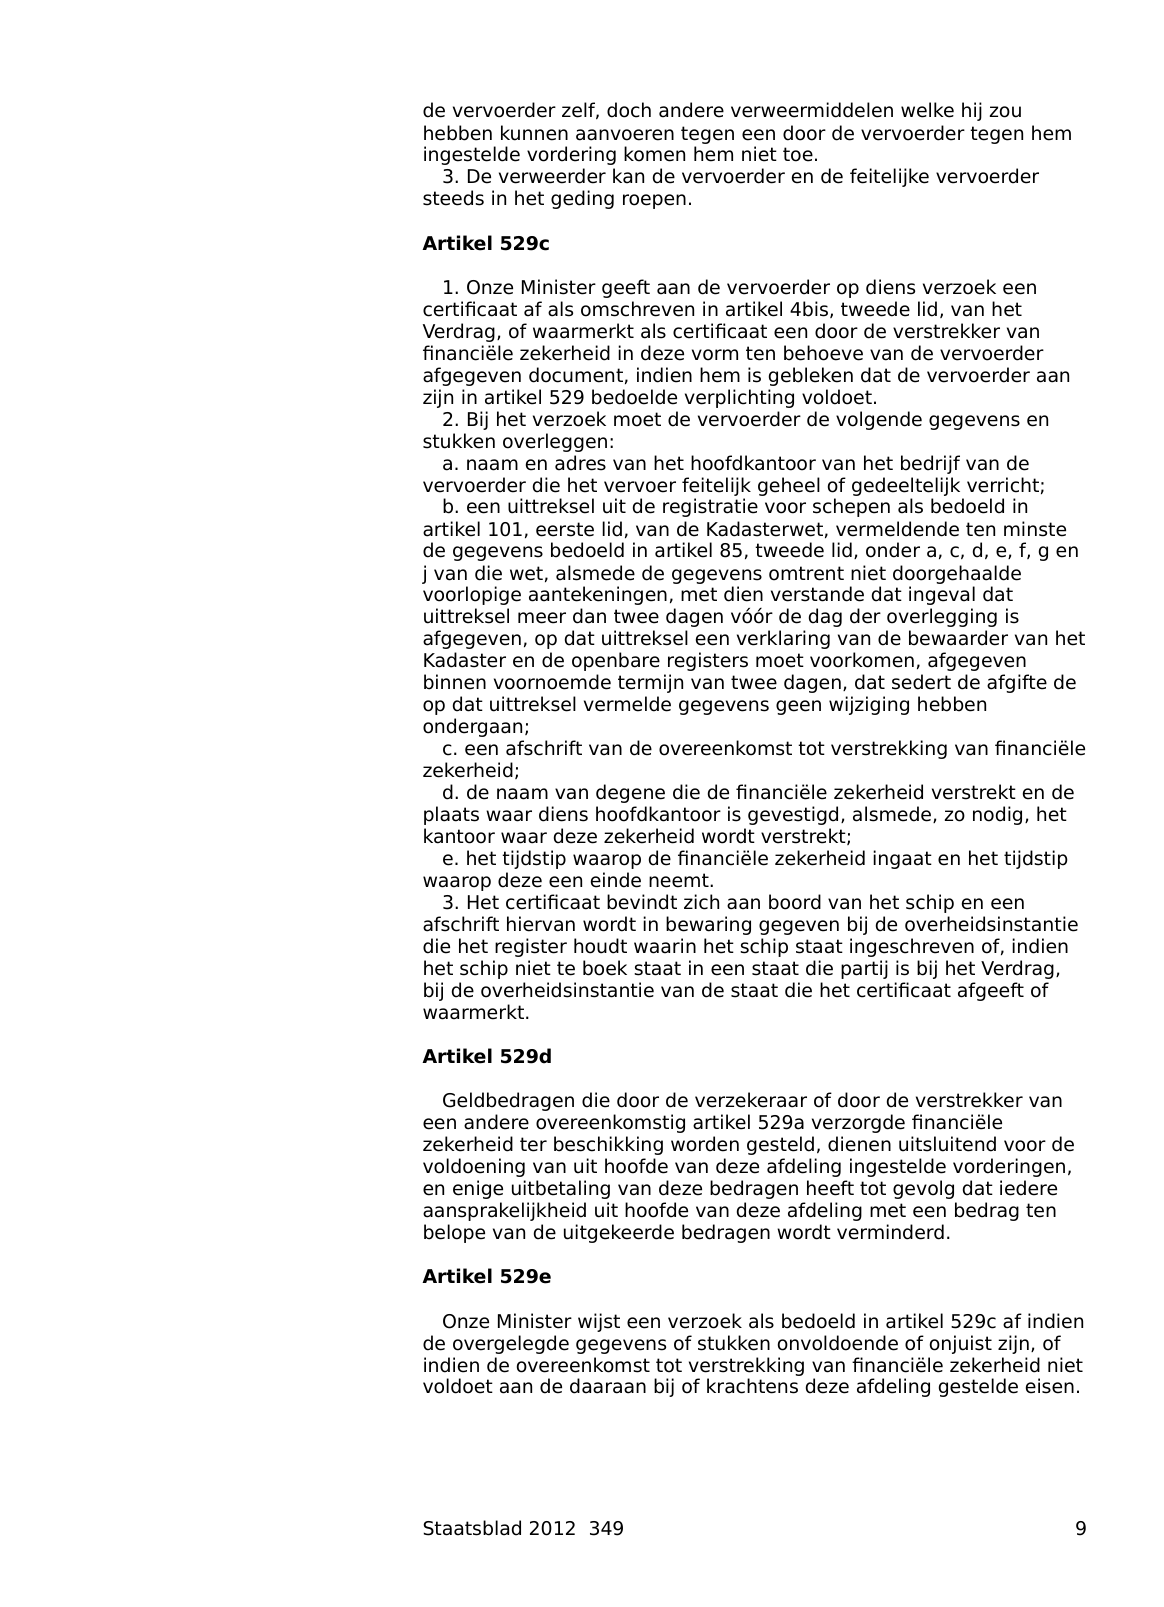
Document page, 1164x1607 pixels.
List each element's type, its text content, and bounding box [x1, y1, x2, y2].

text de vervoerder zelf, doch andere verweermiddelen welke hij zou hebben kunnen aanvoeren tegen een door de vervoerder tegen hem ingestelde vordering komen hem niet toe. [422, 100, 1087, 166]
text 3. Het certificaat bevindt zich aan boord van het schip en een afschrift hiervan wordt in bewaring gegeven bij de overheidsinstantie die het register houdt waarin het schip staat ingeschreven of, indien het schip niet te boek staat in een staat die partij is bij het Verdrag, bij de overheidsinstantie van de staat die het certificaat afgeeft of waarmerkt. [422, 892, 1087, 1024]
subtitle Artikel 529e [422, 1266, 1087, 1288]
text c. een afschrift van de overeenkomst tot verstrekking van financiële zekerheid; [422, 738, 1087, 782]
text b. een uittreksel uit de registratie voor schepen als bedoeld in artikel 101, eerste lid, van de Kadasterwet, vermeldende ten minste de gegevens bedoeld in artikel 85, tweede lid, onder a, c, d, e, f, g en j van die wet, alsmede de gegevens omtrent niet doorgehaalde voorlopige aantekeningen, met dien verstande dat ingeval dat uittreksel meer dan twee dagen vóór de dag der overlegging is afgegeven, op dat uittreksel een verklaring van de bewaarder van het Kadaster en de openbare registers moet voorkomen, afgegeven binnen voornoemde termijn van twee dagen, dat sedert de afgifte de op dat uittreksel vermelde gegevens geen wijziging hebben ondergaan; [422, 496, 1087, 738]
text d. de naam van degene die de financiële zekerheid verstrekt en de plaats waar diens hoofdkantoor is gevestigd, alsmede, zo nodig, het kantoor waar deze zekerheid wordt verstrekt; [422, 782, 1087, 848]
text 1. Onze Minister geeft aan de vervoerder op diens verzoek een certificaat af als omschreven in artikel 4bis, tweede lid, van het Verdrag, of waarmerkt als certificaat een door de verstrekker van financiële zekerheid in deze vorm ten behoeve van de vervoerder afgegeven document, indien hem is gebleken dat de vervoerder aan zijn in artikel 529 bedoelde verplichting voldoet. [422, 277, 1087, 408]
subtitle Artikel 529c [422, 232, 1087, 254]
text a. naam en adres van het hoofdkantoor van het bedrijf van de vervoerder die het vervoer feitelijk geheel of gedeeltelijk verricht; [422, 452, 1087, 496]
text Geldbedragen die door de verzekeraar of door de verstrekker van een andere overeenkomstig artikel 529a verzorgde financiële zekerheid ter beschikking worden gesteld, dienen uitsluitend voor de voldoening van uit hoofde van deze afdeling ingestelde vorderingen, en enige uitbetaling van deze bedragen heeft tot gevolg dat iedere aansprakelijkheid uit hoofde van deze afdeling met een bedrag ten belope van de uitgekeerde bedragen wordt verminderd. [422, 1090, 1087, 1244]
text 3. De verweerder kan de vervoerder en de feitelijke vervoerder steeds in het geding roepen. [422, 166, 1087, 210]
text Onze Minister wijst een verzoek als bedoeld in artikel 529c af indien de overgelegde gegevens of stukken onvoldoende of onjuist zijn, of indien de overeenkomst tot verstrekking van financiële zekerheid niet voldoet aan de daaraan bij of krachtens deze afdeling gestelde eisen. [422, 1311, 1087, 1398]
subtitle Artikel 529d [422, 1046, 1087, 1068]
text e. het tijdstip waarop de financiële zekerheid ingaat en het tijdstip waarop deze een einde neemt. [422, 848, 1087, 892]
text 2. Bij het verzoek moet de vervoerder de volgende gegevens en stukken overleggen: [422, 408, 1087, 452]
